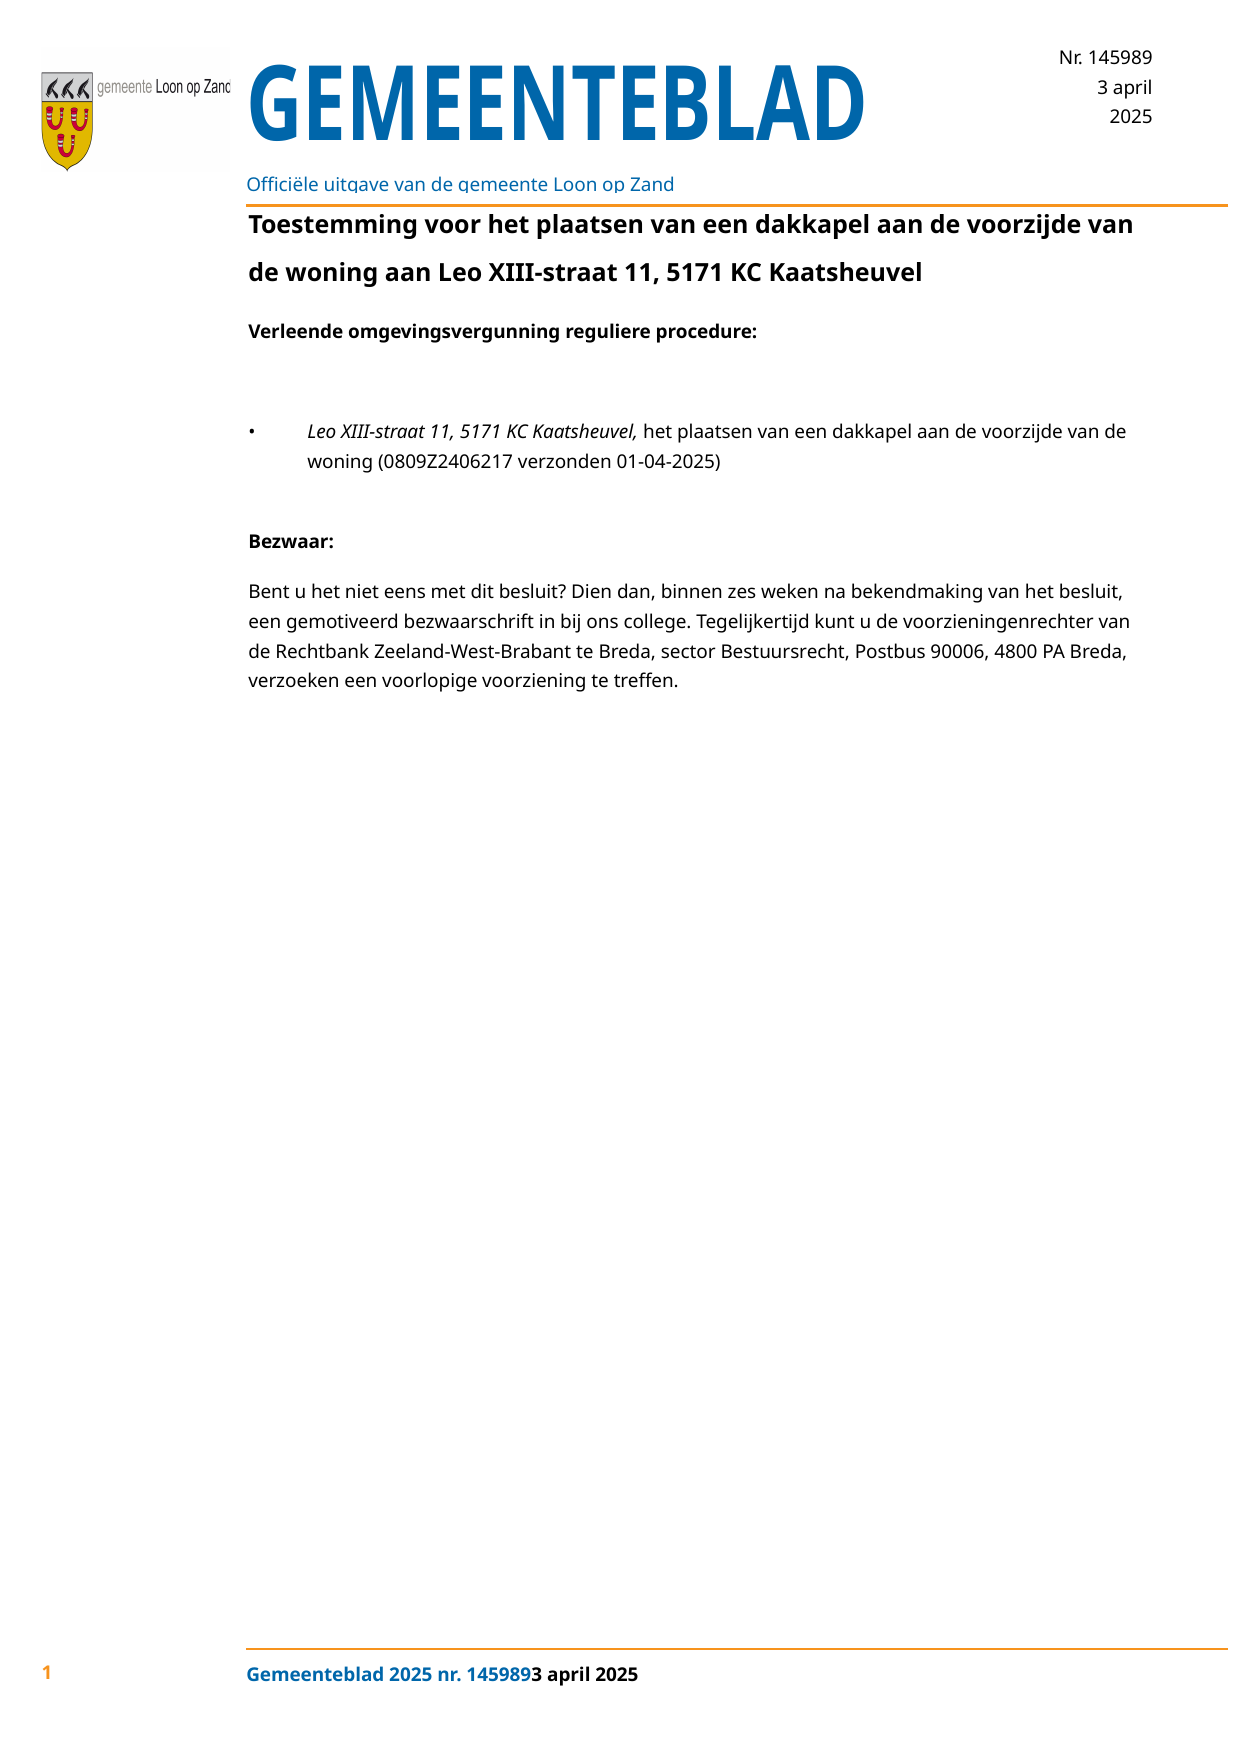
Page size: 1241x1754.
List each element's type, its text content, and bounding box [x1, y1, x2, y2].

text Bent u het niet eens met dit besluit? Dien dan, binnen zes weken na bekendmaking van het besluit, een gemotiveerd bezwaarschrift in bij ons college. Tegelijkertijd kunt u de voorzieningenrechter van de Rechtbank Zeeland-West-Brabant te Breda, sector Bestuursrecht, Postbus 90006, 4800 PA Breda, verzoeken een voorlopige voorziening te treffen. [248, 579, 1152, 693]
text Verleende omgevingsvergunning reguliere procedure: [248, 318, 1152, 344]
text Bezwaar: [248, 528, 1152, 554]
text Toestemming voor het plaatsen van een dakkapel aan de voorzijde van de woning aan Leo XIII-straat 11, 5171 KC Kaatsheuvel [248, 207, 1152, 288]
picture [41, 47, 231, 172]
list Leo XIII-straat 11, 5171 KC Kaatsheuvel, het plaatsen van een dakkapel aan de voorzijde van de woning (0809Z2406217 verzonden 01-04-2025) [248, 419, 1152, 474]
